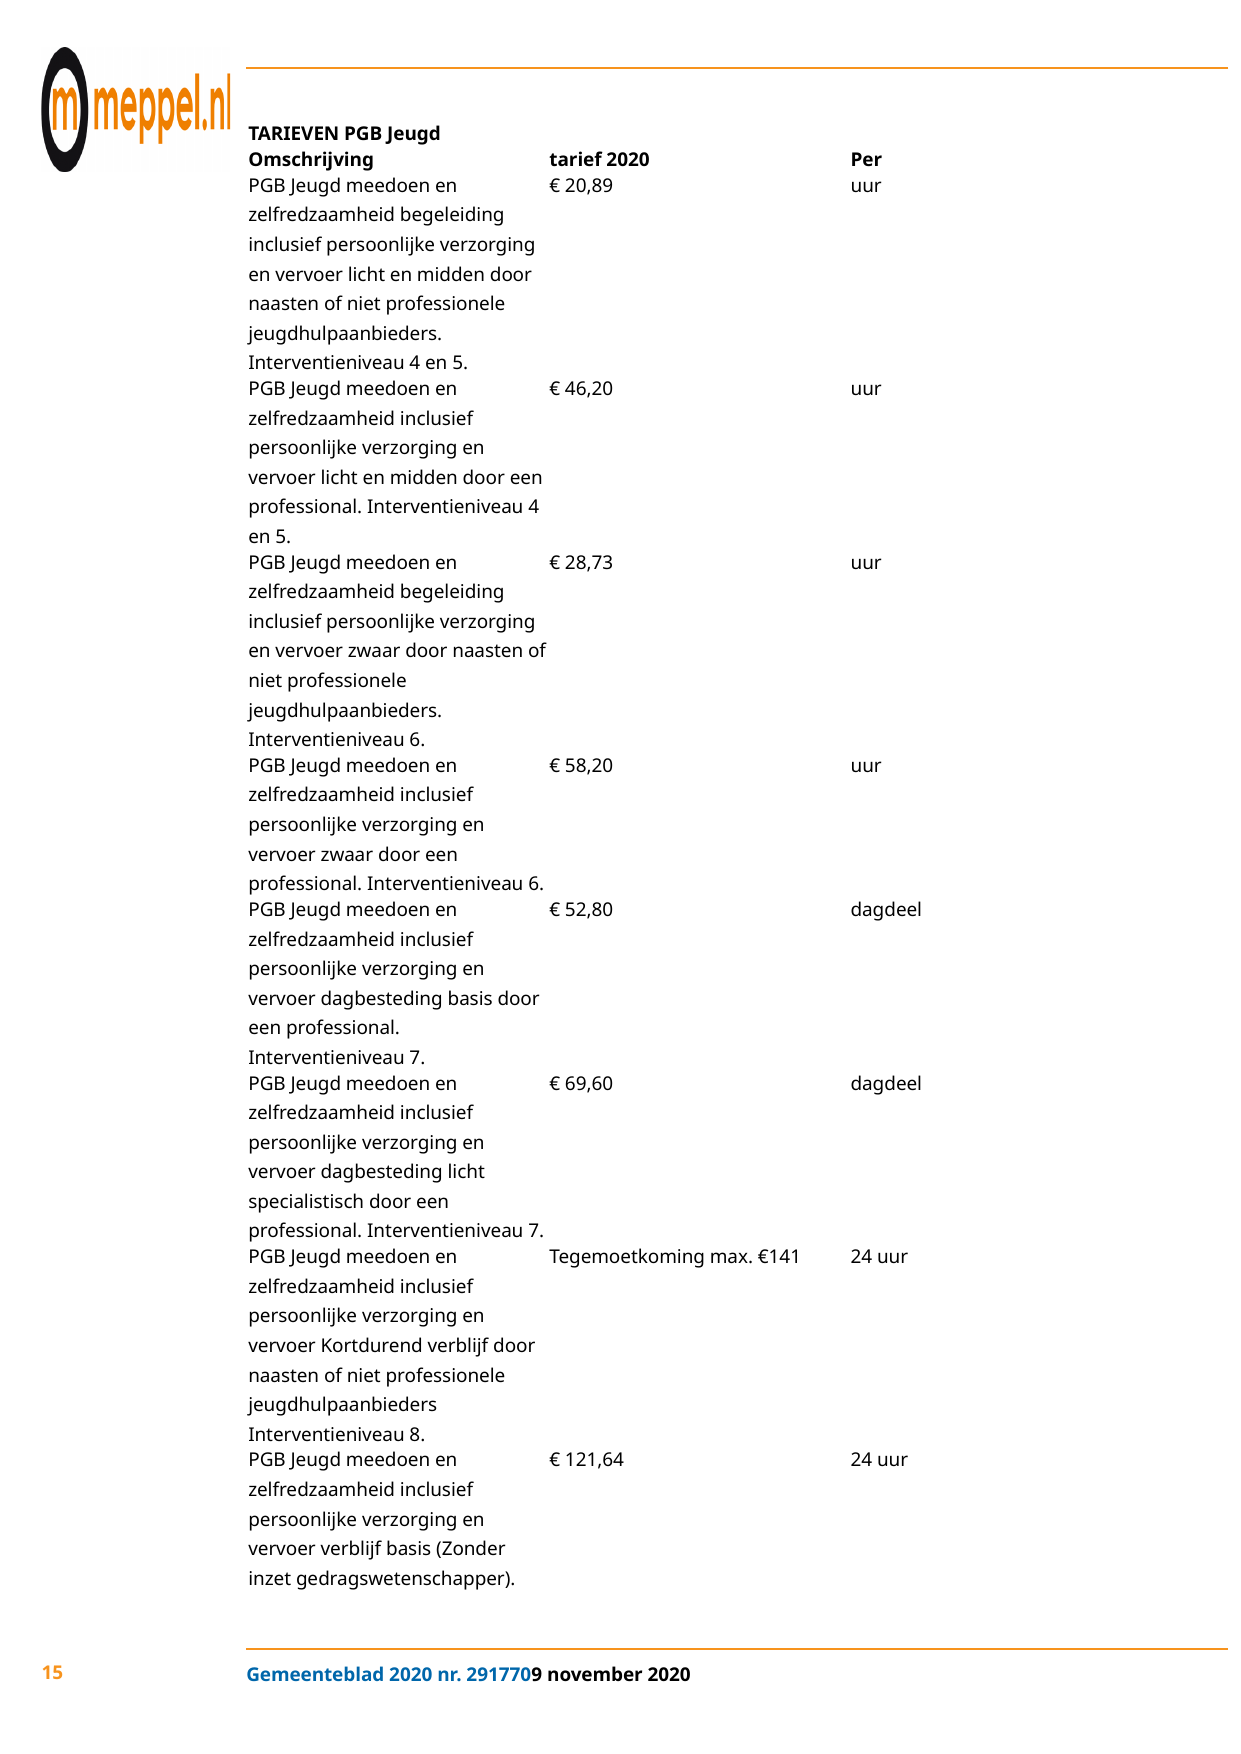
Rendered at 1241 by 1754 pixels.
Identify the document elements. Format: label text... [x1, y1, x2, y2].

table_cell PGB Jeugd meedoen en zelfredzaamheid inclusief persoonlijke verzorging en vervoer licht en midden door een professional. Interventieniveau 4 en 5. [248, 375, 549, 549]
table_cell [549, 121, 850, 146]
table_cell tarief 2020 [549, 146, 850, 172]
table_cell [248, 95, 549, 121]
table_cell Per [850, 146, 1152, 172]
table_cell PGB Jeugd meedoen en zelfredzaamheid begeleiding inclusief persoonlijke verzorging en vervoer licht en midden door naasten of niet professionele jeugdhulpaanbieders. Interventieniveau 4 en 5. [248, 172, 549, 375]
table_cell uur [850, 752, 1152, 896]
table_cell uur [850, 375, 1152, 549]
table_cell € 69,60 [549, 1070, 850, 1243]
table_cell 24 uur [850, 1244, 1152, 1447]
table_cell uur [850, 549, 1152, 752]
table_cell [850, 95, 1152, 121]
table_cell dagdeel [850, 896, 1152, 1070]
table_cell TARIEVEN PGB Jeugd [248, 121, 549, 146]
table_cell € 20,89 [549, 172, 850, 375]
table_cell PGB Jeugd meedoen en zelfredzaamheid inclusief persoonlijke verzorging en vervoer verblijf basis (Zonder inzet gedragswetenschapper). [248, 1447, 549, 1591]
table_cell € 52,80 [549, 896, 850, 1070]
table_cell PGB Jeugd meedoen en zelfredzaamheid inclusief persoonlijke verzorging en vervoer zwaar door een professional. Interventieniveau 6. [248, 752, 549, 896]
table_cell [850, 121, 1152, 146]
table_cell PGB Jeugd meedoen en zelfredzaamheid inclusief persoonlijke verzorging en vervoer dagbesteding basis door een professional. Interventieniveau 7. [248, 896, 549, 1070]
table_cell € 121,64 [549, 1447, 850, 1591]
table_cell € 46,20 [549, 375, 850, 549]
picture [41, 47, 231, 172]
table_cell PGB Jeugd meedoen en zelfredzaamheid begeleiding inclusief persoonlijke verzorging en vervoer zwaar door naasten of niet professionele jeugdhulpaanbieders. Interventieniveau 6. [248, 549, 549, 752]
table_cell PGB Jeugd meedoen en zelfredzaamheid inclusief persoonlijke verzorging en vervoer Kortdurend verblijf door naasten of niet professionele jeugdhulpaanbieders Interventieniveau 8. [248, 1244, 549, 1447]
table_cell uur [850, 172, 1152, 375]
table_cell [549, 95, 850, 121]
table_cell € 28,73 [549, 549, 850, 752]
table_cell Omschrijving [248, 146, 549, 172]
table_cell PGB Jeugd meedoen en zelfredzaamheid inclusief persoonlijke verzorging en vervoer dagbesteding licht specialistisch door een professional. Interventieniveau 7. [248, 1070, 549, 1243]
table_cell Tegemoetkoming max. €141 [549, 1244, 850, 1447]
table_cell dagdeel [850, 1070, 1152, 1243]
table_cell 24 uur [850, 1447, 1152, 1591]
table_cell € 58,20 [549, 752, 850, 896]
